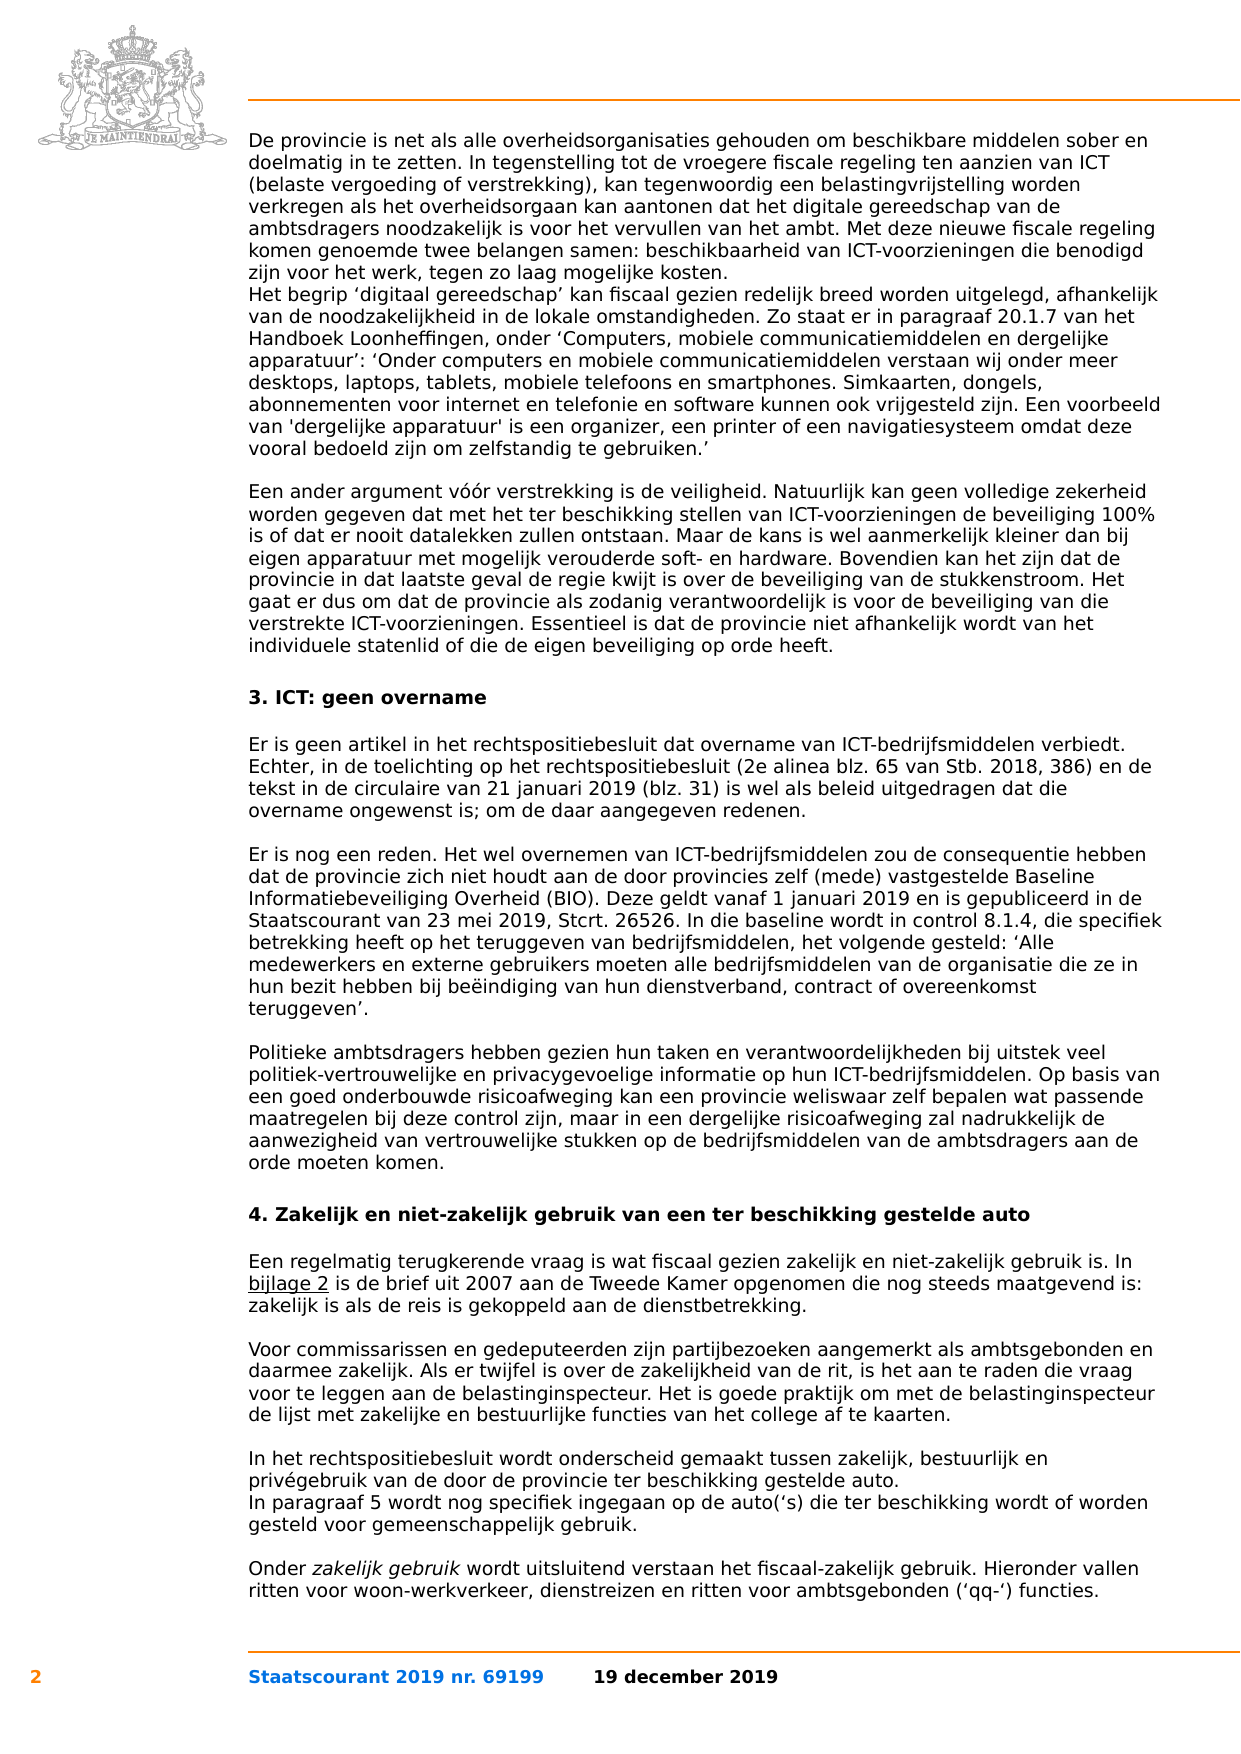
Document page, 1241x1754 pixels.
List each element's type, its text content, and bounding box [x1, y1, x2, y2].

text Er is nog een reden. Het wel overnemen van ICT-bedrijfsmiddelen zou de consequentie hebben dat de provincie zich niet houdt aan de door provincies zelf (mede) vastgestelde Baseline Informatiebeveiliging Overheid (BIO). Deze geldt vanaf 1 januari 2019 en is gepubliceerd in de Staatscourant van 23 mei 2019, Stcrt. 26526. In die baseline wordt in control 8.1.4, die specifiek betrekking heeft op het teruggeven van bedrijfsmiddelen, het volgende gesteld: ‘Alle medewerkers en externe gebruikers moeten alle bedrijfsmiddelen van de organisatie die ze in hun bezit hebben bij beëindiging van hun dienstverband, contract of overeenkomst teruggeven’. [248, 844, 1163, 1020]
text In paragraaf 5 wordt nog specifiek ingegaan op de auto(‘s) die ter beschikking wordt of worden gesteld voor gemeenschappelijk gebruik. [248, 1492, 1163, 1536]
picture [38, 25, 227, 150]
text In het rechtspositiebesluit wordt onderscheid gemaakt tussen zakelijk, bestuurlijk en privégebruik van de door de provincie ter beschikking gestelde auto. [248, 1448, 1163, 1492]
text Een regelmatig terugkerende vraag is wat fiscaal gezien zakelijk en niet-zakelijk gebruik is. In bijlage 2 is de brief uit 2007 aan de Tweede Kamer opgenomen die nog steeds maatgevend is: zakelijk is als de reis is gekoppeld aan de dienstbetrekking. [248, 1251, 1163, 1317]
subtitle 4. Zakelijk en niet-zakelijk gebruik van een ter beschikking gestelde auto [248, 1204, 1163, 1226]
text Politieke ambtsdragers hebben gezien hun taken en verantwoordelijkheden bij uitstek veel politiek-vertrouwelijke en privacygevoelige informatie op hun ICT-bedrijfsmiddelen. Op basis van een goed onderbouwde risicoafweging kan een provincie weliswaar zelf bepalen wat passende maatregelen bij deze control zijn, maar in een dergelijke risicoafweging zal nadrukkelijk de aanwezigheid van vertrouwelijke stukken op de bedrijfsmiddelen van de ambtsdragers aan de orde moeten komen. [248, 1042, 1163, 1174]
text De provincie is net als alle overheidsorganisaties gehouden om beschikbare middelen sober en doelmatig in te zetten. In tegenstelling tot de vroegere fiscale regeling ten aanzien van ICT (belaste vergoeding of verstrekking), kan tegenwoordig een belastingvrijstelling worden verkregen als het overheidsorgaan kan aantonen dat het digitale gereedschap van de ambtsdragers noodzakelijk is voor het vervullen van het ambt. Met deze nieuwe fiscale regeling komen genoemde twee belangen samen: beschikbaarheid van ICT-voorzieningen die benodigd zijn voor het werk, tegen zo laag mogelijke kosten. [248, 130, 1163, 284]
text Onder zakelijk gebruik wordt uitsluitend verstaan het fiscaal-zakelijk gebruik. Hieronder vallen ritten voor woon-werkverkeer, dienstreizen en ritten voor ambtsgebonden (‘qq-‘) functies. [248, 1558, 1163, 1602]
text Een ander argument vóór verstrekking is de veiligheid. Natuurlijk kan geen volledige zekerheid worden gegeven dat met het ter beschikking stellen van ICT-voorzieningen de beveiliging 100% is of dat er nooit datalekken zullen ontstaan. Maar de kans is wel aanmerkelijk kleiner dan bij eigen apparatuur met mogelijk verouderde soft- en hardware. Bovendien kan het zijn dat de provincie in dat laatste geval de regie kwijt is over de beveiliging van de stukkenstroom. Het gaat er dus om dat de provincie als zodanig verantwoordelijk is voor de beveiliging van die verstrekte ICT-voorzieningen. Essentieel is dat de provincie niet afhankelijk wordt van het individuele statenlid of die de eigen beveiliging op orde heeft. [248, 481, 1163, 657]
text Er is geen artikel in het rechtspositiebesluit dat overname van ICT-bedrijfsmiddelen verbiedt. Echter, in de toelichting op het rechtspositiebesluit (2e alinea blz. 65 van Stb. 2018, 386) en de tekst in de circulaire van 21 januari 2019 (blz. 31) is wel als beleid uitgedragen dat die overname ongewenst is; om de daar aangegeven redenen. [248, 734, 1163, 822]
text Het begrip ‘digitaal gereedschap’ kan fiscaal gezien redelijk breed worden uitgelegd, afhankelijk van de noodzakelijkheid in de lokale omstandigheden. Zo staat er in paragraaf 20.1.7 van het Handboek Loonheffingen, onder ‘Computers, mobiele communicatiemiddelen en dergelijke apparatuur’: ‘Onder computers en mobiele communicatiemiddelen verstaan wij onder meer desktops, laptops, tablets, mobiele telefoons en smartphones. Simkaarten, dongels, abonnementen voor internet en telefonie en software kunnen ook vrijgesteld zijn. Een voorbeeld van 'dergelijke apparatuur' is een organizer, een printer of een navigatiesysteem omdat deze vooral bedoeld zijn om zelfstandig te gebruiken.’ [248, 284, 1163, 459]
subtitle 3. ICT: geen overname [248, 687, 1163, 709]
text Voor commissarissen en gedeputeerden zijn partijbezoeken aangemerkt als ambtsgebonden en daarmee zakelijk. Als er twijfel is over de zakelijkheid van de rit, is het aan te raden die vraag voor te leggen aan de belastinginspecteur. Het is goede praktijk om met de belastinginspecteur de lijst met zakelijke en bestuurlijke functies van het college af te kaarten. [248, 1338, 1163, 1426]
